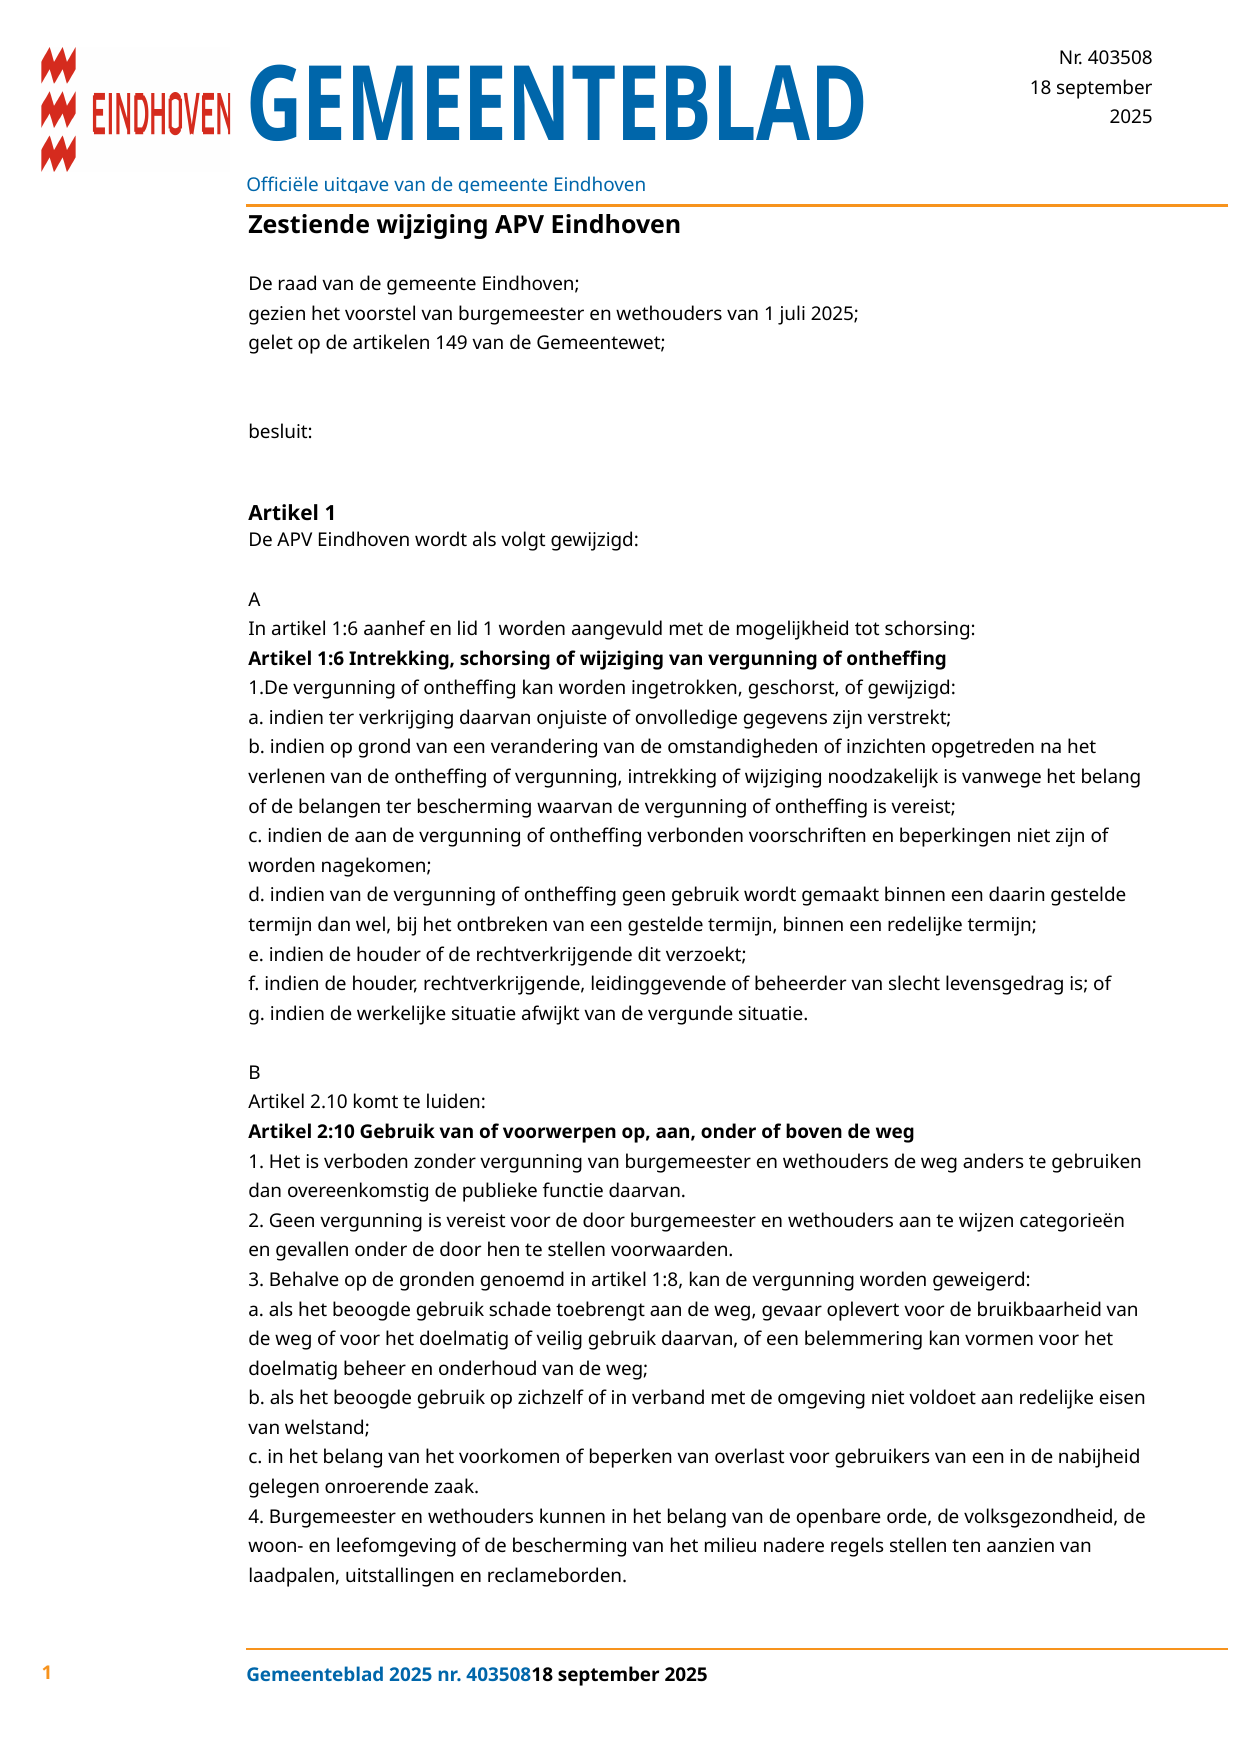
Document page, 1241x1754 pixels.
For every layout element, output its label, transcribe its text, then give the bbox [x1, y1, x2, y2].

picture [41, 47, 231, 172]
text Artikel 2.10 komt te luiden: [248, 1089, 1152, 1114]
text besluit: [248, 418, 1152, 444]
text 3. Behalve op de gronden genoemd in artikel 1:8, kan de vergunning worden geweigerd: [248, 1266, 1152, 1292]
text Artikel 1:6 Intrekking, schorsing of wijziging van vergunning of ontheffing [248, 645, 1152, 671]
text In artikel 1:6 aanhef en lid 1 worden aangevuld met de mogelijkheid tot schorsing: [248, 615, 1152, 641]
text e. indien de houder of de rechtverkrijgende dit verzoekt; [248, 941, 1152, 967]
text Artikel 2:10 Gebruik van of voorwerpen op, aan, onder of boven de weg [248, 1118, 1152, 1144]
text B [248, 1059, 1152, 1085]
text gelet op de artikelen 149 van de Gemeentewet; [248, 329, 1152, 355]
text f. indien de houder, rechtverkrijgende, leidinggevende of beheerder van slecht levensgedrag is; of [248, 970, 1152, 996]
text 2. Geen vergunning is vereist voor de door burgemeester en wethouders aan te wijzen categorieën en gevallen onder de door hen te stellen voorwaarden. [248, 1207, 1152, 1262]
text Artikel 1 [248, 498, 1152, 527]
text 4. Burgemeester en wethouders kunnen in het belang van de openbare orde, de volksgezondheid, de woon- en leefomgeving of de bescherming van het milieu nadere regels stellen ten aanzien van laadpalen, uitstallingen en reclameborden. [248, 1503, 1152, 1588]
text 1. Het is verboden zonder vergunning van burgemeester en wethouders de weg anders te gebruiken dan overeenkomstig de publieke functie daarvan. [248, 1148, 1152, 1203]
text De APV Eindhoven wordt als volgt gewijzigd: [248, 527, 1152, 552]
text c. indien de aan de vergunning of ontheffing verbonden voorschriften en beperkingen niet zijn of worden nagekomen; [248, 822, 1152, 878]
text A [248, 586, 1152, 612]
text b. indien op grond van een verandering van de omstandigheden of inzichten opgetreden na het verlenen van de ontheffing of vergunning, intrekking of wijziging noodzakelijk is vanwege het belang of de belangen ter bescherming waarvan de vergunning of ontheffing is vereist; [248, 734, 1152, 819]
text 1.De vergunning of ontheffing kan worden ingetrokken, geschorst, of gewijzigd: [248, 674, 1152, 700]
text g. indien de werkelijke situatie afwijkt van de vergunde situatie. [248, 1000, 1152, 1026]
text a. indien ter verkrijging daarvan onjuiste of onvolledige gegevens zijn verstrekt; [248, 704, 1152, 730]
text a. als het beoogde gebruik schade toebrengt aan de weg, gevaar oplevert voor de bruikbaarheid van de weg of voor het doelmatig of veilig gebruik daarvan, of een belemmering kan vormen voor het doelmatig beheer en onderhoud van de weg; [248, 1296, 1152, 1381]
text d. indien van de vergunning of ontheffing geen gebruik wordt gemaakt binnen een daarin gestelde termijn dan wel, bij het ontbreken van een gestelde termijn, binnen een redelijke termijn; [248, 882, 1152, 937]
text gezien het voorstel van burgemeester en wethouders van 1 juli 2025; [248, 300, 1152, 326]
text c. in het belang van het voorkomen of beperken van overlast voor gebruikers van een in de nabijheid gelegen onroerende zaak. [248, 1444, 1152, 1499]
text De raad van de gemeente Eindhoven; [248, 270, 1152, 296]
text Zestiende wijziging APV Eindhoven [248, 207, 1152, 241]
text b. als het beoogde gebruik op zichzelf of in verband met de omgeving niet voldoet aan redelijke eisen van welstand; [248, 1384, 1152, 1440]
